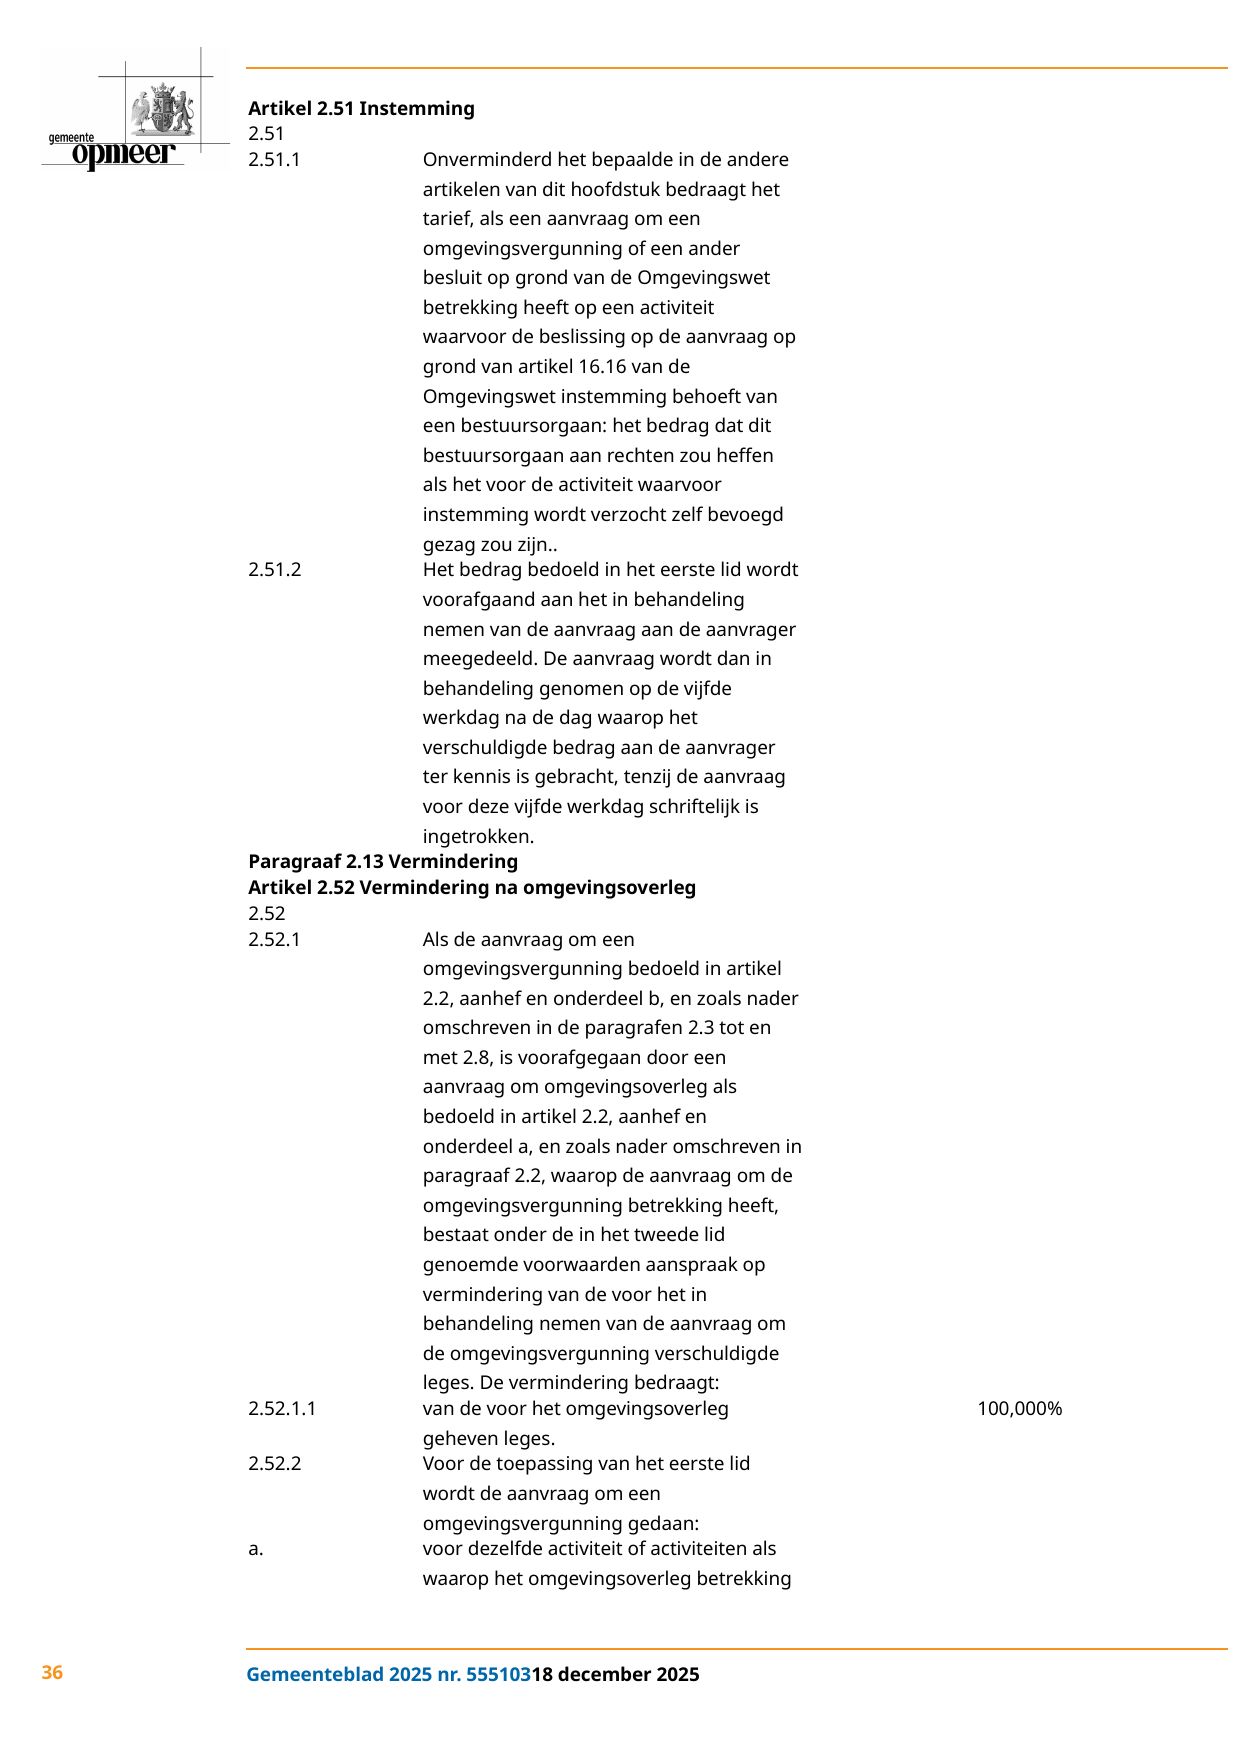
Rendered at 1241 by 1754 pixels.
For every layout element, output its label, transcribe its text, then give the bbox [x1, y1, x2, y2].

table_cell Als de aanvraag om een omgevingsvergunning bedoeld in artikel 2.2, aanhef en onderdeel b, en zoals nader omschreven in de paragrafen 2.3 tot en met 2.8, is voorafgegaan door een aanvraag om omgevingsoverleg als bedoeld in artikel 2.2, aanhef en onderdeel a, en zoals nader omschreven in paragraaf 2.2, waarop de aanvraag om de omgevingsvergunning betrekking heeft, bestaat onder de in het tweede lid genoemde voorwaarden aanspraak op vermindering van de voor het in behandeling nemen van de aanvraag om de omgevingsvergunning verschuldigde leges. De vermindering bedraagt: [423, 926, 802, 1395]
table_cell [977, 557, 1152, 848]
table_cell [977, 121, 1152, 146]
table_cell 2.52.1 [248, 926, 423, 1395]
table_cell a. [248, 1535, 423, 1591]
table_cell van de voor het omgevingsoverleg geheven leges. [423, 1395, 802, 1451]
table_cell [802, 900, 977, 926]
table_cell [802, 121, 977, 146]
table_cell 100,000% [977, 1395, 1152, 1451]
table_cell voor dezelfde activiteit of activiteiten als waarop het omgevingsoverleg betrekking [423, 1535, 802, 1591]
table_cell 2.51.2 [248, 557, 423, 848]
table_cell [977, 146, 1152, 557]
table_cell Het bedrag bedoeld in het eerste lid wordt voorafgaand aan het in behandeling nemen van de aanvraag aan de aanvrager meegedeeld. De aanvraag wordt dan in behandeling genomen op de vijfde werkdag na de dag waarop het verschuldigde bedrag aan de aanvrager ter kennis is gebracht, tenzij de aanvraag voor deze vijfde werkdag schriftelijk is ingetrokken. [423, 557, 802, 848]
table_cell [802, 1535, 977, 1591]
table_cell [423, 121, 802, 146]
table_cell [802, 557, 977, 848]
table_cell [977, 900, 1152, 926]
table_cell Voor de toepassing van het eerste lid wordt de aanvraag om een omgevingsvergunning gedaan: [423, 1451, 802, 1535]
table_cell Onverminderd het bepaalde in de andere artikelen van dit hoofdstuk bedraagt het tarief, als een aanvraag om een omgevingsvergunning of een ander besluit op grond van de Omgevingswet betrekking heeft op een activiteit waarvoor de beslissing op de aanvraag op grond van artikel 16.16 van de Omgevingswet instemming behoeft van een bestuursorgaan: het bedrag dat dit bestuursorgaan aan rechten zou heffen als het voor de activiteit waarvoor instemming wordt verzocht zelf bevoegd gezag zou zijn.. [423, 146, 802, 557]
table_cell [802, 146, 977, 557]
table_cell [423, 900, 802, 926]
table_cell 2.51 [248, 121, 423, 146]
table_cell Artikel 2.52 Vermindering na omgevingsoverleg [248, 874, 977, 900]
table_cell [977, 926, 1152, 1395]
table_cell 2.51.1 [248, 146, 423, 557]
table_cell Artikel 2.51 Instemming [248, 95, 977, 121]
table_cell [802, 1395, 977, 1451]
table_cell 2.52.1.1 [248, 1395, 423, 1451]
table_cell Paragraaf 2.13 Vermindering [248, 849, 1152, 874]
table_cell [802, 926, 977, 1395]
table_cell [977, 1451, 1152, 1535]
table_cell 2.52 [248, 900, 423, 926]
table_cell 2.52.2 [248, 1451, 423, 1535]
table_cell [802, 1451, 977, 1535]
table_cell [977, 1535, 1152, 1591]
picture [41, 47, 231, 172]
